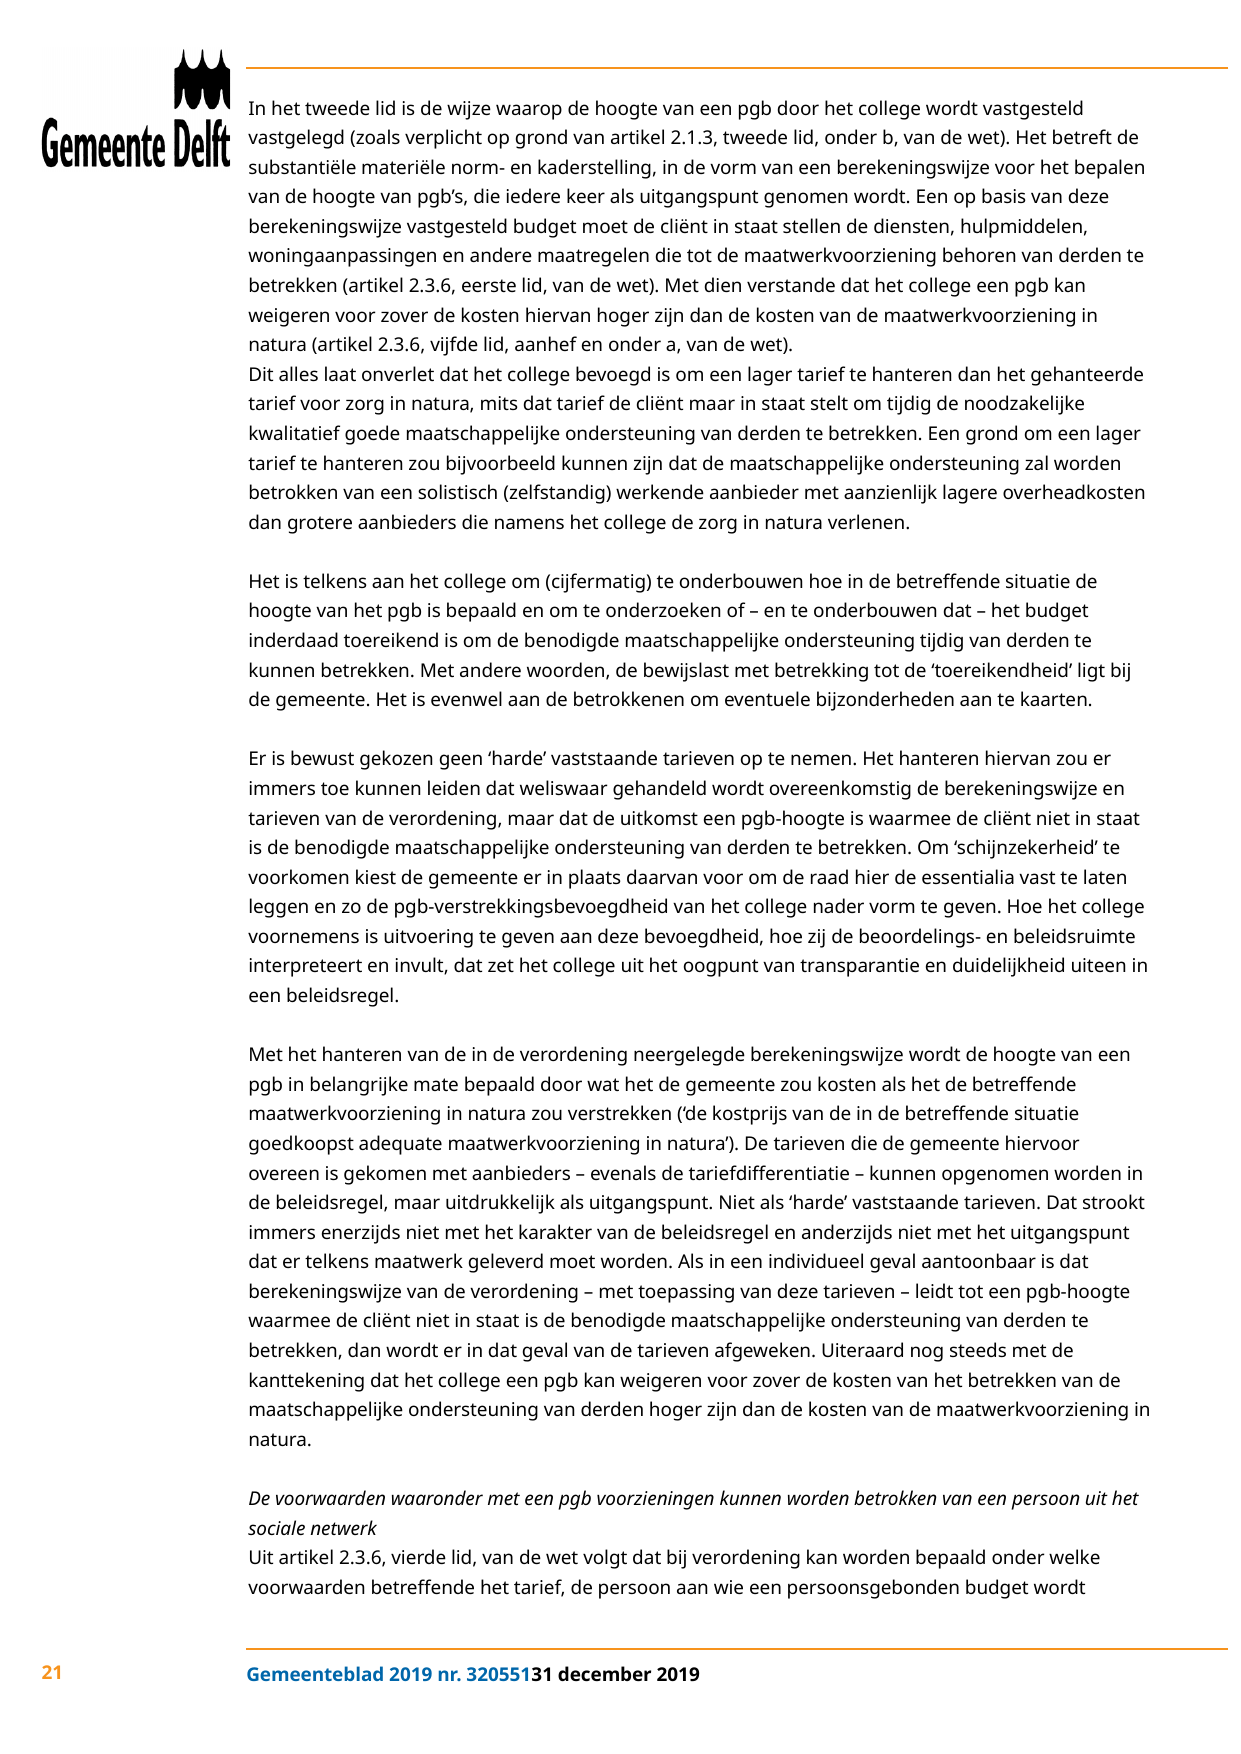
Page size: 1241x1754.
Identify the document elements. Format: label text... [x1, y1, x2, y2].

text Het is telkens aan het college om (cijfermatig) te onderbouwen hoe in de betreffende situatie de hoogte van het pgb is bepaald en om te onderzoeken of – en te onderbouwen dat – het budget inderdaad toereikend is om de benodigde maatschappelijke ondersteuning tijdig van derden te kunnen betrekken. Met andere woorden, de bewijslast met betrekking tot de ‘toereikendheid’ ligt bij de gemeente. Het is evenwel aan de betrokkenen om eventuele bijzonderheden aan te kaarten. [248, 568, 1152, 712]
text Er is bewust gekozen geen ‘harde’ vaststaande tarieven op te nemen. Het hanteren hiervan zou er immers toe kunnen leiden dat weliswaar gehandeld wordt overeenkomstig de berekeningswijze en tarieven van de verordening, maar dat de uitkomst een pgb-hoogte is waarmee de cliënt niet in staat is de benodigde maatschappelijke ondersteuning van derden te betrekken. Om ‘schijnzekerheid’ te voorkomen kiest de gemeente er in plaats daarvan voor om de raad hier de essentialia vast te laten leggen en zo de pgb-verstrekkingsbevoegdheid van het college nader vorm te geven. Hoe het college voornemens is uitvoering te geven aan deze bevoegdheid, hoe zij de beoordelings- en beleidsruimte interpreteert en invult, dat zet het college uit het oogpunt van transparantie en duidelijkheid uiteen in een beleidsregel. [248, 746, 1152, 1008]
text In het tweede lid is de wijze waarop de hoogte van een pgb door het college wordt vastgesteld vastgelegd (zoals verplicht op grond van artikel 2.1.3, tweede lid, onder b, van de wet). Het betreft de substantiële materiële norm- en kaderstelling, in de vorm van een berekeningswijze voor het bepalen van de hoogte van pgb’s, die iedere keer als uitgangspunt genomen wordt. Een op basis van deze berekeningswijze vastgesteld budget moet de cliënt in staat stellen de diensten, hulpmiddelen, woningaanpassingen en andere maatregelen die tot de maatwerkvoorziening behoren van derden te betrekken (artikel 2.3.6, eerste lid, van de wet). Met dien verstande dat het college een pgb kan weigeren voor zover de kosten hiervan hoger zijn dan de kosten van de maatwerkvoorziening in natura (artikel 2.3.6, vijfde lid, aanhef en onder a, van de wet). [248, 95, 1152, 357]
text Dit alles laat onverlet dat het college bevoegd is om een lager tarief te hanteren dan het gehanteerde tarief voor zorg in natura, mits dat tarief de cliënt maar in staat stelt om tijdig de noodzakelijke kwalitatief goede maatschappelijke ondersteuning van derden te betrekken. Een grond om een lager tarief te hanteren zou bijvoorbeeld kunnen zijn dat de maatschappelijke ondersteuning zal worden betrokken van een solistisch (zelfstandig) werkende aanbieder met aanzienlijk lagere overheadkosten dan grotere aanbieders die namens het college de zorg in natura verlenen. [248, 361, 1152, 535]
text De voorwaarden waaronder met een pgb voorzieningen kunnen worden betrokken van een persoon uit het sociale netwerk [248, 1485, 1152, 1541]
picture [41, 47, 231, 172]
text Met het hanteren van de in de verordening neergelegde berekeningswijze wordt de hoogte van een pgb in belangrijke mate bepaald door wat het de gemeente zou kosten als het de betreffende maatwerkvoorziening in natura zou verstrekken (‘de kostprijs van de in de betreffende situatie goedkoopst adequate maatwerkvoorziening in natura’). De tarieven die de gemeente hiervoor overeen is gekomen met aanbieders – evenals de tariefdifferentiatie – kunnen opgenomen worden in de beleidsregel, maar uitdrukkelijk als uitgangspunt. Niet als ‘harde’ vaststaande tarieven. Dat strookt immers enerzijds niet met het karakter van de beleidsregel en anderzijds niet met het uitgangspunt dat er telkens maatwerk geleverd moet worden. Als in een individueel geval aantoonbaar is dat berekeningswijze van de verordening – met toepassing van deze tarieven – leidt tot een pgb-hoogte waarmee de cliënt niet in staat is de benodigde maatschappelijke ondersteuning van derden te betrekken, dan wordt er in dat geval van de tarieven afgeweken. Uiteraard nog steeds met de kanttekening dat het college een pgb kan weigeren voor zover de kosten van het betrekken van de maatschappelijke ondersteuning van derden hoger zijn dan de kosten van de maatwerkvoorziening in natura. [248, 1041, 1152, 1452]
text Uit artikel 2.3.6, vierde lid, van de wet volgt dat bij verordening kan worden bepaald onder welke voorwaarden betreffende het tarief, de persoon aan wie een persoonsgebonden budget wordt [248, 1544, 1152, 1600]
